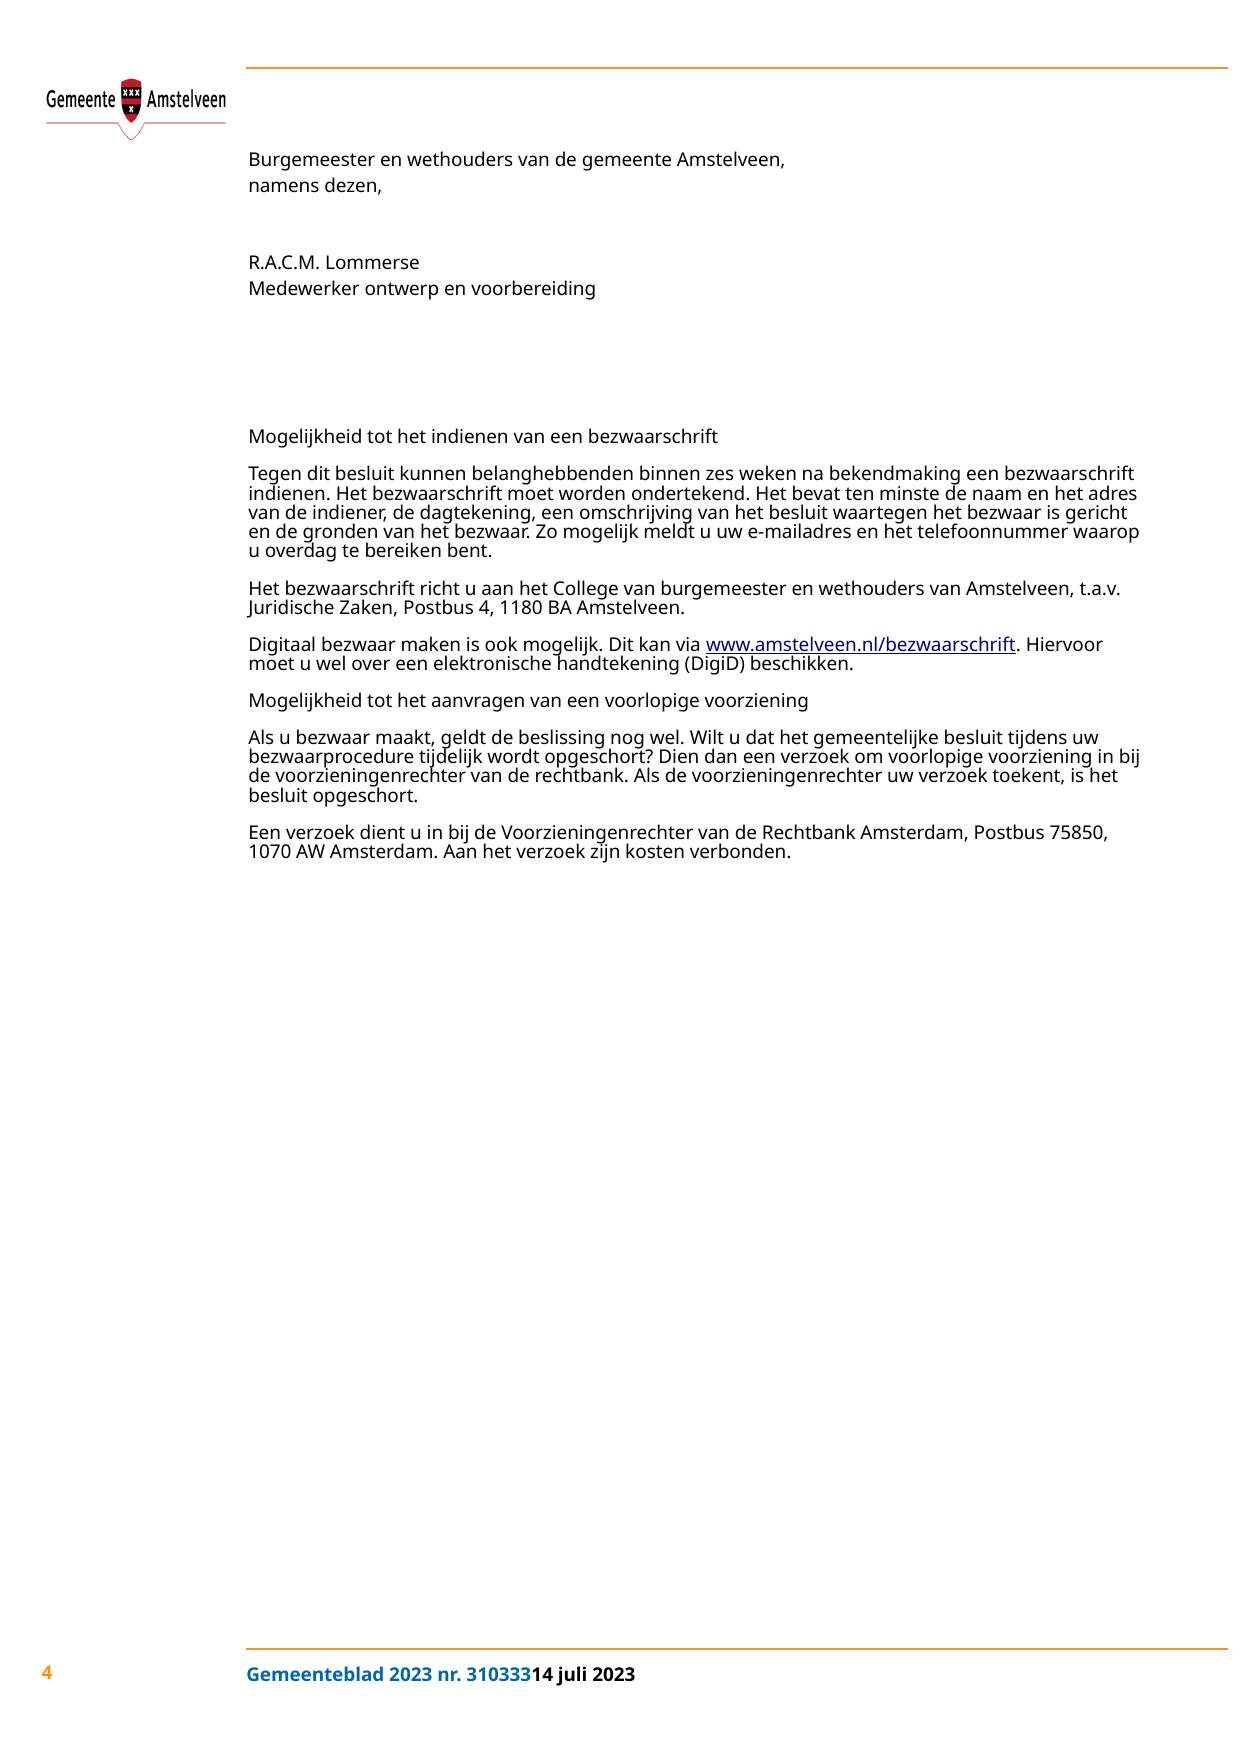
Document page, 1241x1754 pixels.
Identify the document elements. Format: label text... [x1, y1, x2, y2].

text Burgemeester en wethouders van de gemeente Amstelveen, [248, 146, 1152, 172]
text namens dezen, [248, 172, 1152, 198]
text Tegen dit besluit kunnen belanghebbenden binnen zes weken na bekendmaking een bezwaarschrift indienen. Het bezwaarschrift moet worden ondertekend. Het bevat ten minste de naam en het adres van de indiener, de dagtekening, een omschrijving van het besluit waartegen het bezwaar is gericht en de gronden van het bezwaar. Zo mogelijk meldt u uw e-mailadres en het telefoonnummer waarop u overdag te bereiken bent. [248, 465, 1152, 562]
text Digitaal bezwaar maken is ook mogelijk. Dit kan via www.amstelveen.nl/bezwaarschrift. Hiervoor moet u wel over een elektronische handtekening (DigiD) beschikken. [248, 636, 1152, 674]
text Mogelijkheid tot het indienen van een bezwaarschrift [248, 428, 1152, 448]
text Medewerker ontwerp en voorbereiding [248, 275, 1152, 301]
text Als u bezwaar maakt, geldt de beslissing nog wel. Wilt u dat het gemeentelijke besluit tijdens uw bezwaarprocedure tijdelijk wordt opgeschort? Dien dan een verzoek om voorlopige voorziening in bij de voorzieningenrechter van de rechtbank. Als de voorzieningenrechter uw verzoek toekent, is het besluit opgeschort. [248, 729, 1152, 806]
text Een verzoek dient u in bij de Voorzieningenrechter van de Rechtbank Amsterdam, Postbus 75850, 1070 AW Amsterdam. Aan het verzoek zijn kosten verbonden. [248, 824, 1152, 862]
text Mogelijkheid tot het aanvragen van een voorlopige voorziening [248, 692, 1152, 711]
text R.A.C.M. Lommerse [248, 249, 1152, 275]
text Het bezwaarschrift richt u aan het College van burgemeester en wethouders van Amstelveen, t.a.v. Juridische Zaken, Postbus 4, 1180 BA Amstelveen. [248, 579, 1152, 618]
picture [41, 47, 231, 172]
